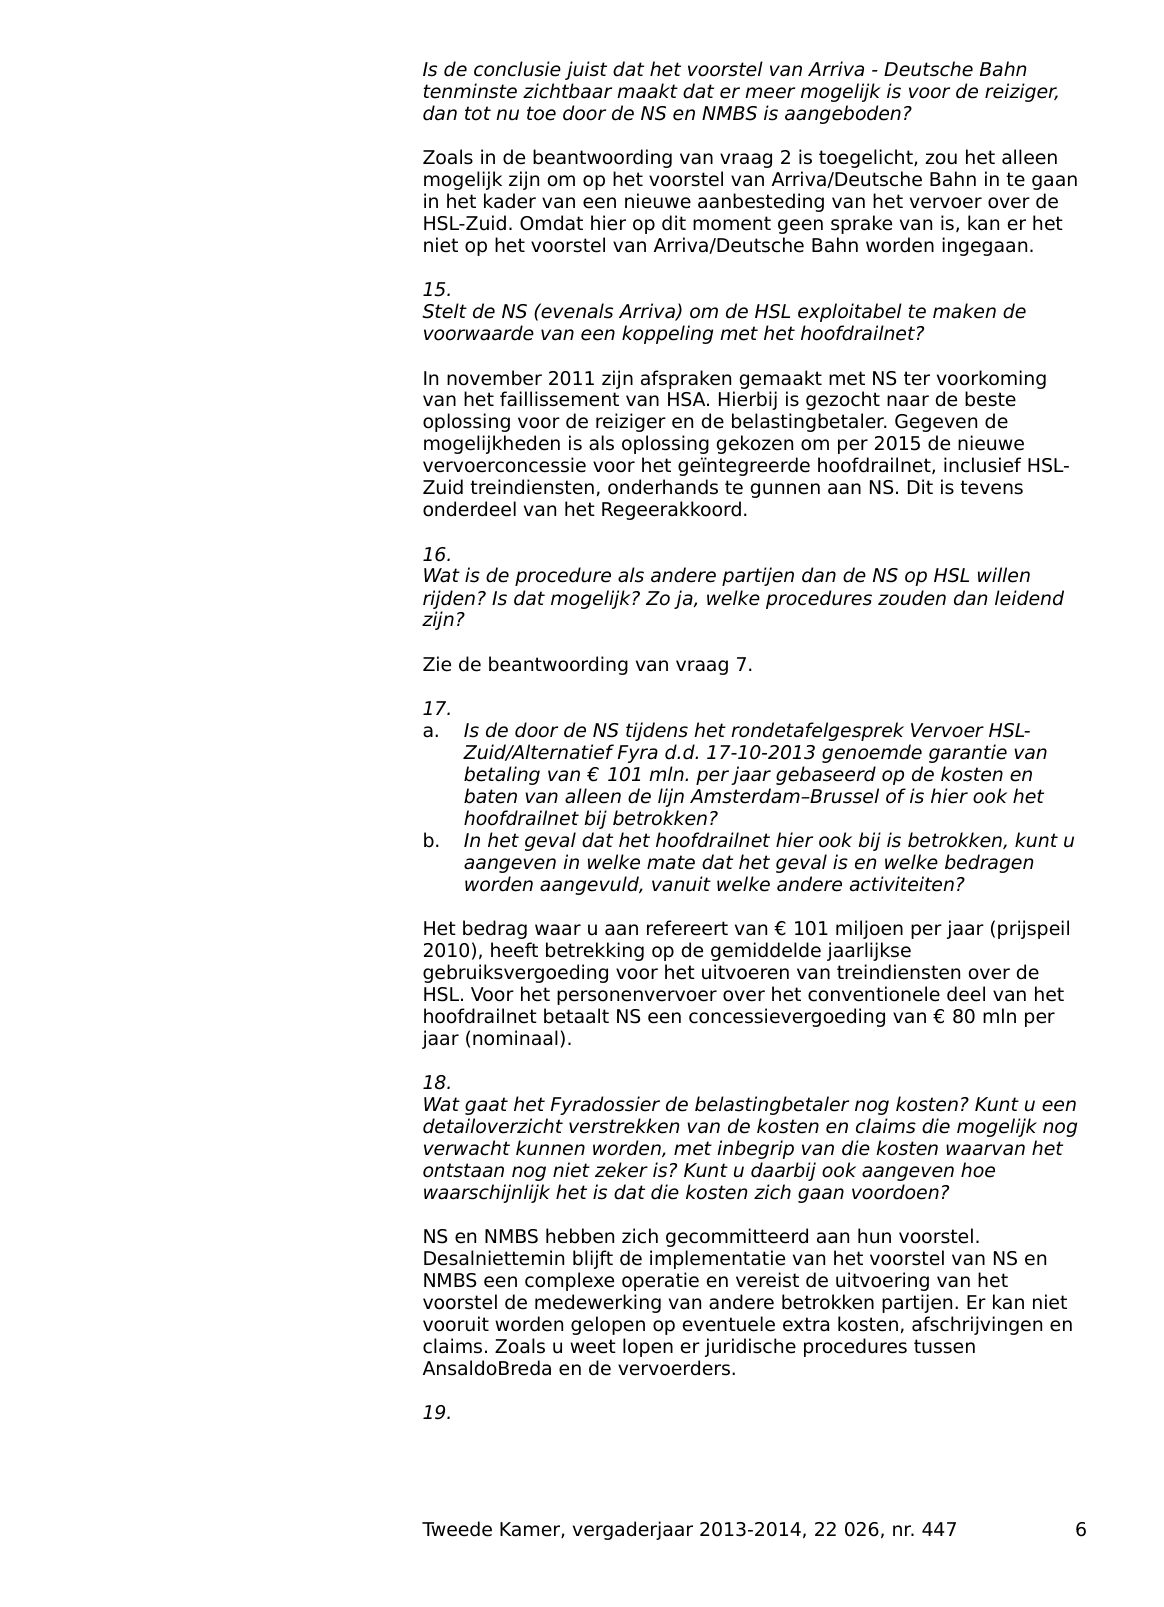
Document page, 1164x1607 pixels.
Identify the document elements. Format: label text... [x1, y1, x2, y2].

text Stelt de NS (evenals Arriva) om de HSL exploitabel te maken de voorwaarde van een koppeling met het hoofdrailnet? [422, 301, 1087, 345]
text 17. [422, 698, 1087, 720]
text Is de conclusie juist dat het voorstel van Arriva - Deutsche Bahn tenminste zichtbaar maakt dat er meer mogelijk is voor de reiziger, dan tot nu toe door de NS en NMBS is aangeboden? [422, 59, 1087, 125]
text In november 2011 zijn afspraken gemaakt met NS ter voorkoming van het faillissement van HSA. Hierbij is gezocht naar de beste oplossing voor de reiziger en de belastingbetaler. Gegeven de mogelijkheden is als oplossing gekozen om per 2015 de nieuwe vervoerconcessie voor het geïntegreerde hoofdrailnet, inclusief HSL-Zuid treindiensten, onderhands te gunnen aan NS. Dit is tevens onderdeel van het Regeerakkoord. [422, 367, 1087, 521]
text 18. [422, 1072, 1087, 1094]
text 19. [422, 1402, 1087, 1424]
text a. Is de door de NS tijdens het rondetafelgesprek Vervoer HSL-Zuid/Alternatief Fyra d.d. 17-10-2013 genoemde garantie van betaling van € 101 mln. per jaar gebaseerd op de kosten en baten van alleen de lijn Amsterdam–Brussel of is hier ook het hoofdrailnet bij betrokken? [422, 720, 1087, 829]
text Zoals in de beantwoording van vraag 2 is toegelicht, zou het alleen mogelijk zijn om op het voorstel van Arriva/Deutsche Bahn in te gaan in het kader van een nieuwe aanbesteding van het vervoer over de HSL-Zuid. Omdat hier op dit moment geen sprake van is, kan er het niet op het voorstel van Arriva/Deutsche Bahn worden ingegaan. [422, 147, 1087, 257]
text 16. [422, 543, 1087, 565]
text 15. [422, 279, 1087, 301]
text Wat gaat het Fyradossier de belastingbetaler nog kosten? Kunt u een detailoverzicht verstrekken van de kosten en claims die mogelijk nog verwacht kunnen worden, met inbegrip van die kosten waarvan het ontstaan nog niet zeker is? Kunt u daarbij ook aangeven hoe waarschijnlijk het is dat die kosten zich gaan voordoen? [422, 1094, 1087, 1204]
text NS en NMBS hebben zich gecommitteerd aan hun voorstel. Desalniettemin blijft de implementatie van het voorstel van NS en NMBS een complexe operatie en vereist de uitvoering van het voorstel de medewerking van andere betrokken partijen. Er kan niet vooruit worden gelopen op eventuele extra kosten, afschrijvingen en claims. Zoals u weet lopen er juridische procedures tussen AnsaldoBreda en de vervoerders. [422, 1226, 1087, 1380]
text Wat is de procedure als andere partijen dan de NS op HSL willen rijden? Is dat mogelijk? Zo ja, welke procedures zouden dan leidend zijn? [422, 565, 1087, 631]
text Het bedrag waar u aan refereert van € 101 miljoen per jaar (prijspeil 2010), heeft betrekking op de gemiddelde jaarlijkse gebruiksvergoeding voor het uitvoeren van treindiensten over de HSL. Voor het personenvervoer over het conventionele deel van het hoofdrailnet betaalt NS een concessievergoeding van € 80 mln per jaar (nominaal). [422, 918, 1087, 1049]
text Zie de beantwoording van vraag 7. [422, 653, 1087, 676]
text b. In het geval dat het hoofdrailnet hier ook bij is betrokken, kunt u aangeven in welke mate dat het geval is en welke bedragen worden aangevuld, vanuit welke andere activiteiten? [422, 829, 1087, 896]
